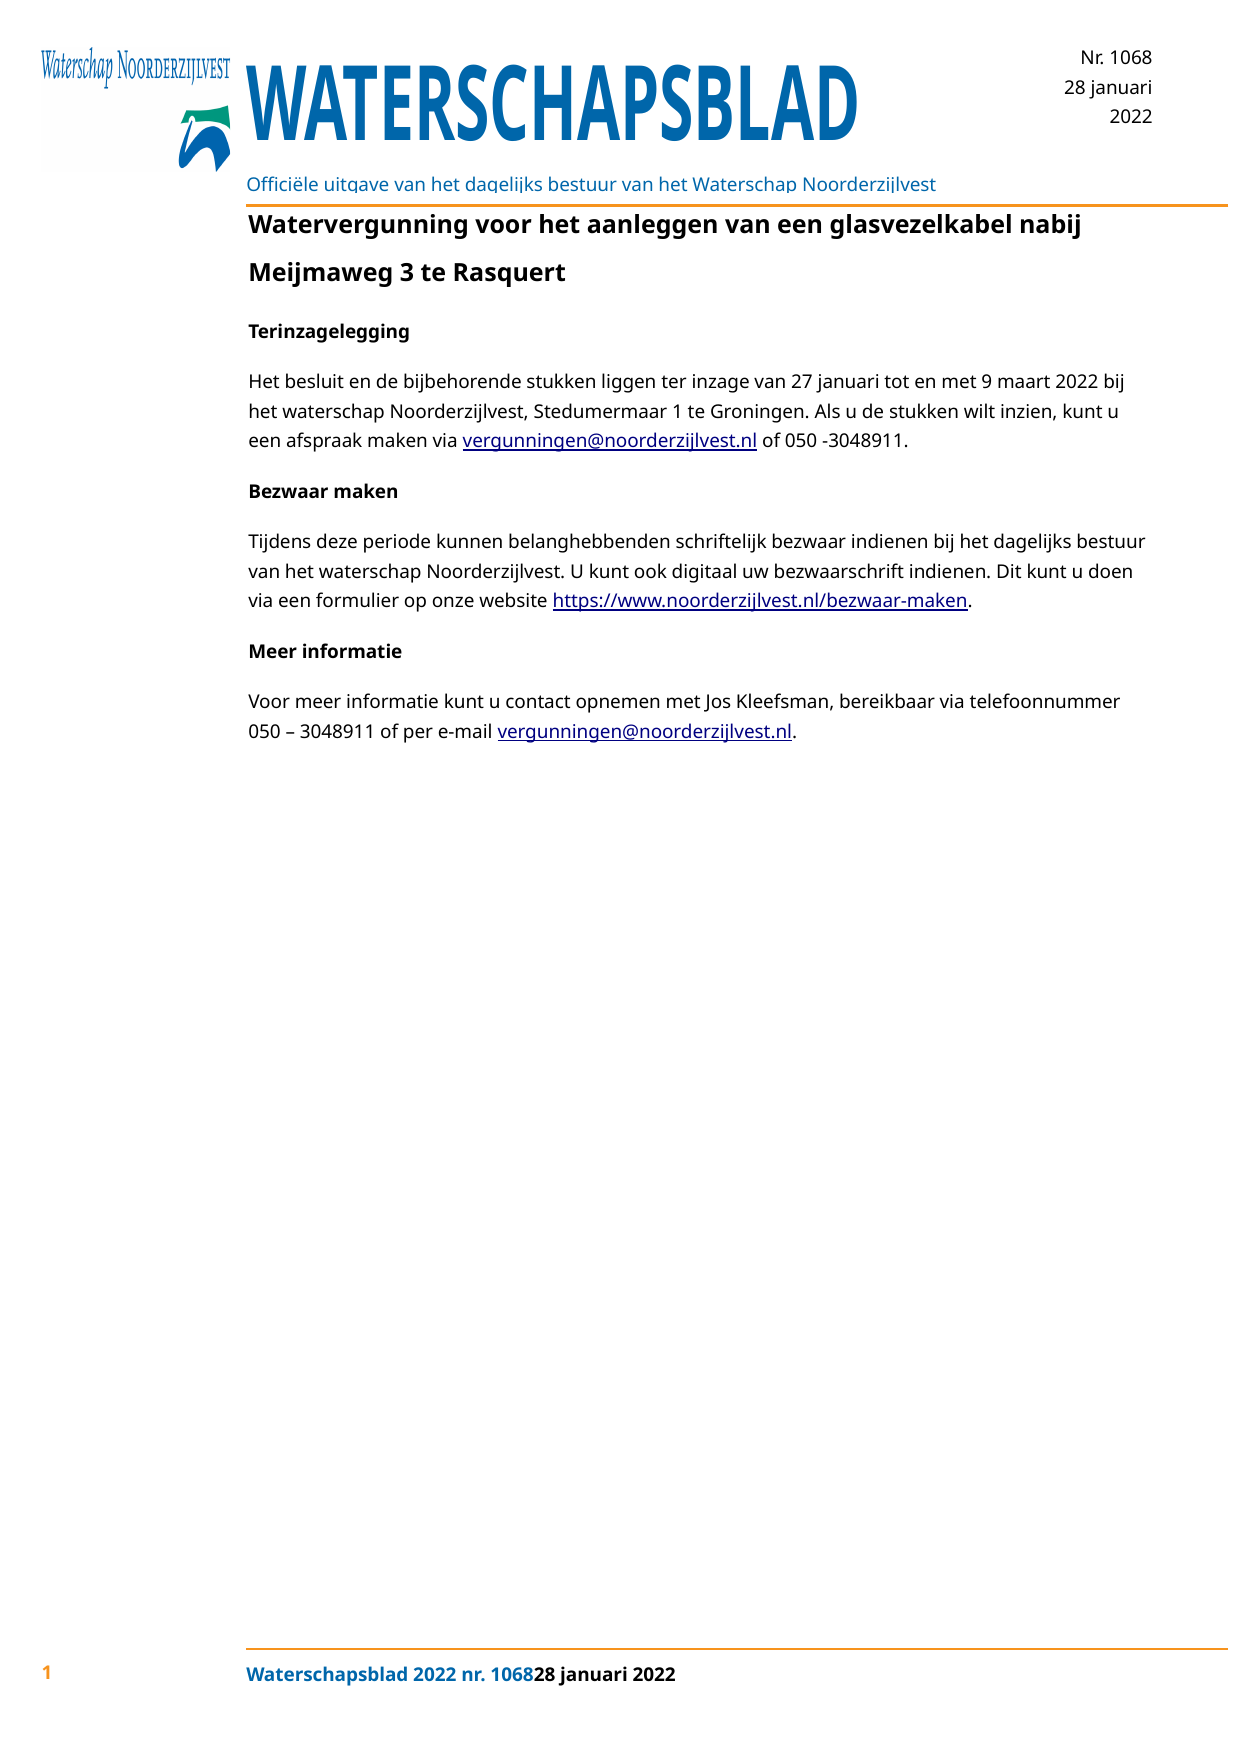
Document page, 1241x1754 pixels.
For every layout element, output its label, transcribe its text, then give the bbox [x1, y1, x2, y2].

picture [41, 47, 231, 172]
text Bezwaar maken [248, 478, 1152, 504]
text Tijdens deze periode kunnen belanghebbenden schriftelijk bezwaar indienen bij het dagelijks bestuur van het waterschap Noorderzijlvest. U kunt ook digitaal uw bezwaarschrift indienen. Dit kunt u doen via een formulier op onze website https://www.noorderzijlvest.nl/bezwaar-maken. [248, 528, 1152, 613]
text Het besluit en de bijbehorende stukken liggen ter inzage van 27 januari tot en met 9 maart 2022 bij het waterschap Noorderzijlvest, Stedumermaar 1 te Groningen. Als u de stukken wilt inzien, kunt u een afspraak maken via vergunningen@noorderzijlvest.nl of 050 -3048911. [248, 368, 1152, 453]
text Meer informatie [248, 638, 1152, 664]
text Watervergunning voor het aanleggen van een glasvezelkabel nabij Meijmaweg 3 te Rasquert [248, 207, 1152, 288]
text Terinzagelegging [248, 318, 1152, 344]
text Voor meer informatie kunt u contact opnemen met Jos Kleefsman, bereikbaar via telefoonnummer 050 – 3048911 of per e-mail vergunningen@noorderzijlvest.nl. [248, 688, 1152, 744]
